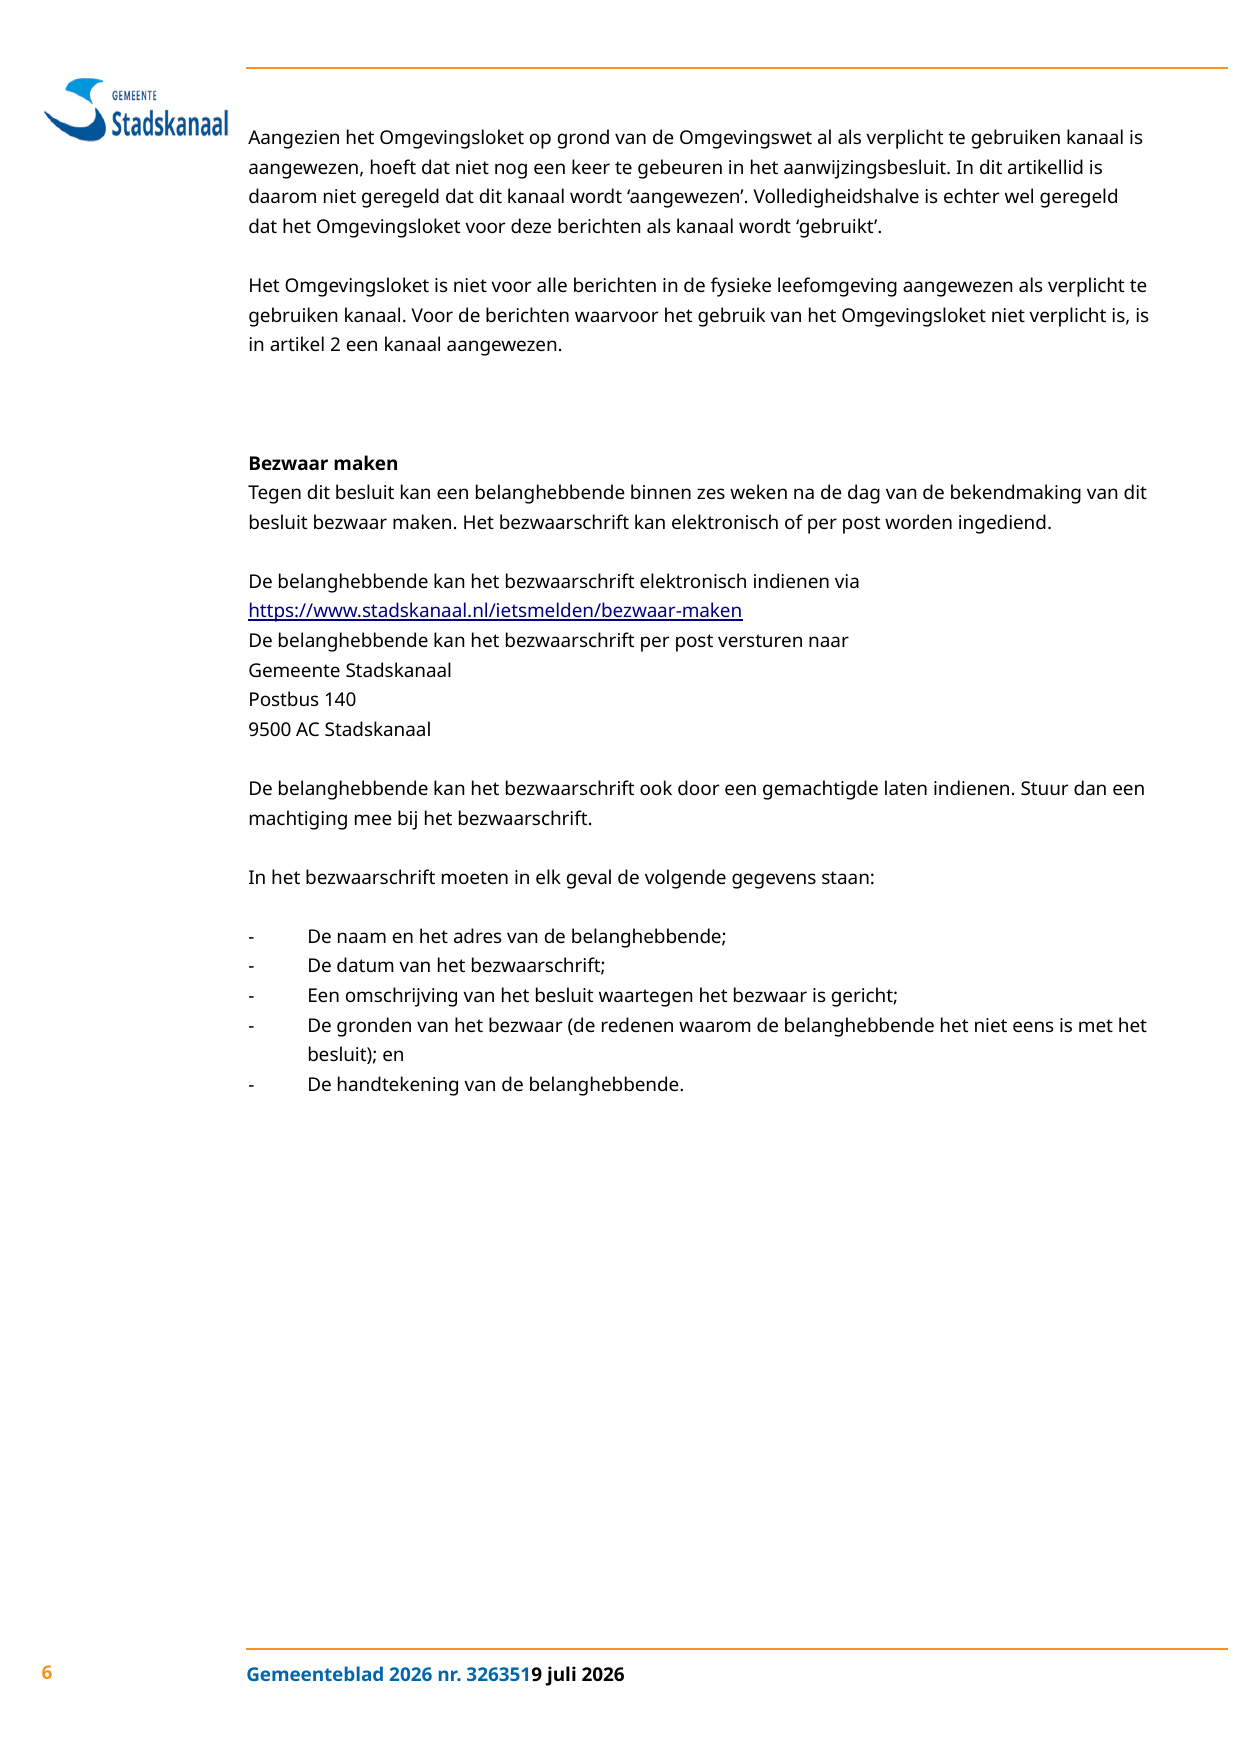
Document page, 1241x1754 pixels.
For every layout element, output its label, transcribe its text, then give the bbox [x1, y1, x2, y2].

list De gronden van het bezwaar (de redenen waarom de belanghebbende het niet eens is met het besluit); en [248, 1012, 1152, 1067]
text In het bezwaarschrift moeten in elk geval de volgende gegevens staan: [248, 864, 1152, 890]
list De datum van het bezwaarschrift; [248, 953, 1152, 978]
list De handtekening van de belanghebbende. [248, 1071, 1152, 1097]
text Bezwaar maken [248, 450, 1152, 476]
text Gemeente Stadskanaal [248, 657, 1152, 683]
list De naam en het adres van de belanghebbende; [248, 923, 1152, 949]
text Het Omgevingsloket is niet voor alle berichten in de fysieke leefomgeving aangewezen als verplicht te gebruiken kanaal. Voor de berichten waarvoor het gebruik van het Omgevingsloket niet verplicht is, is in artikel 2 een kanaal aangewezen. [248, 272, 1152, 357]
picture [41, 47, 231, 172]
text 9500 AC Stadskanaal [248, 716, 1152, 742]
text De belanghebbende kan het bezwaarschrift ook door een gemachtigde laten indienen. Stuur dan een machtiging mee bij het bezwaarschrift. [248, 775, 1152, 831]
text De belanghebbende kan het bezwaarschrift elektronisch indienen via https://www.stadskanaal.nl/ietsmelden/bezwaar-maken [248, 568, 1152, 623]
list Een omschrijving van het besluit waartegen het bezwaar is gericht; [248, 982, 1152, 1008]
text Aangezien het Omgevingsloket op grond van de Omgevingswet al als verplicht te gebruiken kanaal is aangewezen, hoeft dat niet nog een keer te gebeuren in het aanwijzingsbesluit. In dit artikellid is daarom niet geregeld dat dit kanaal wordt ‘aangewezen’. Volledigheidshalve is echter wel geregeld dat het Omgevingsloket voor deze berichten als kanaal wordt ‘gebruikt’. [248, 124, 1152, 239]
text De belanghebbende kan het bezwaarschrift per post versturen naar [248, 627, 1152, 653]
text Postbus 140 [248, 686, 1152, 712]
text Tegen dit besluit kan een belanghebbende binnen zes weken na de dag van de bekendmaking van dit besluit bezwaar maken. Het bezwaarschrift kan elektronisch of per post worden ingediend. [248, 479, 1152, 535]
